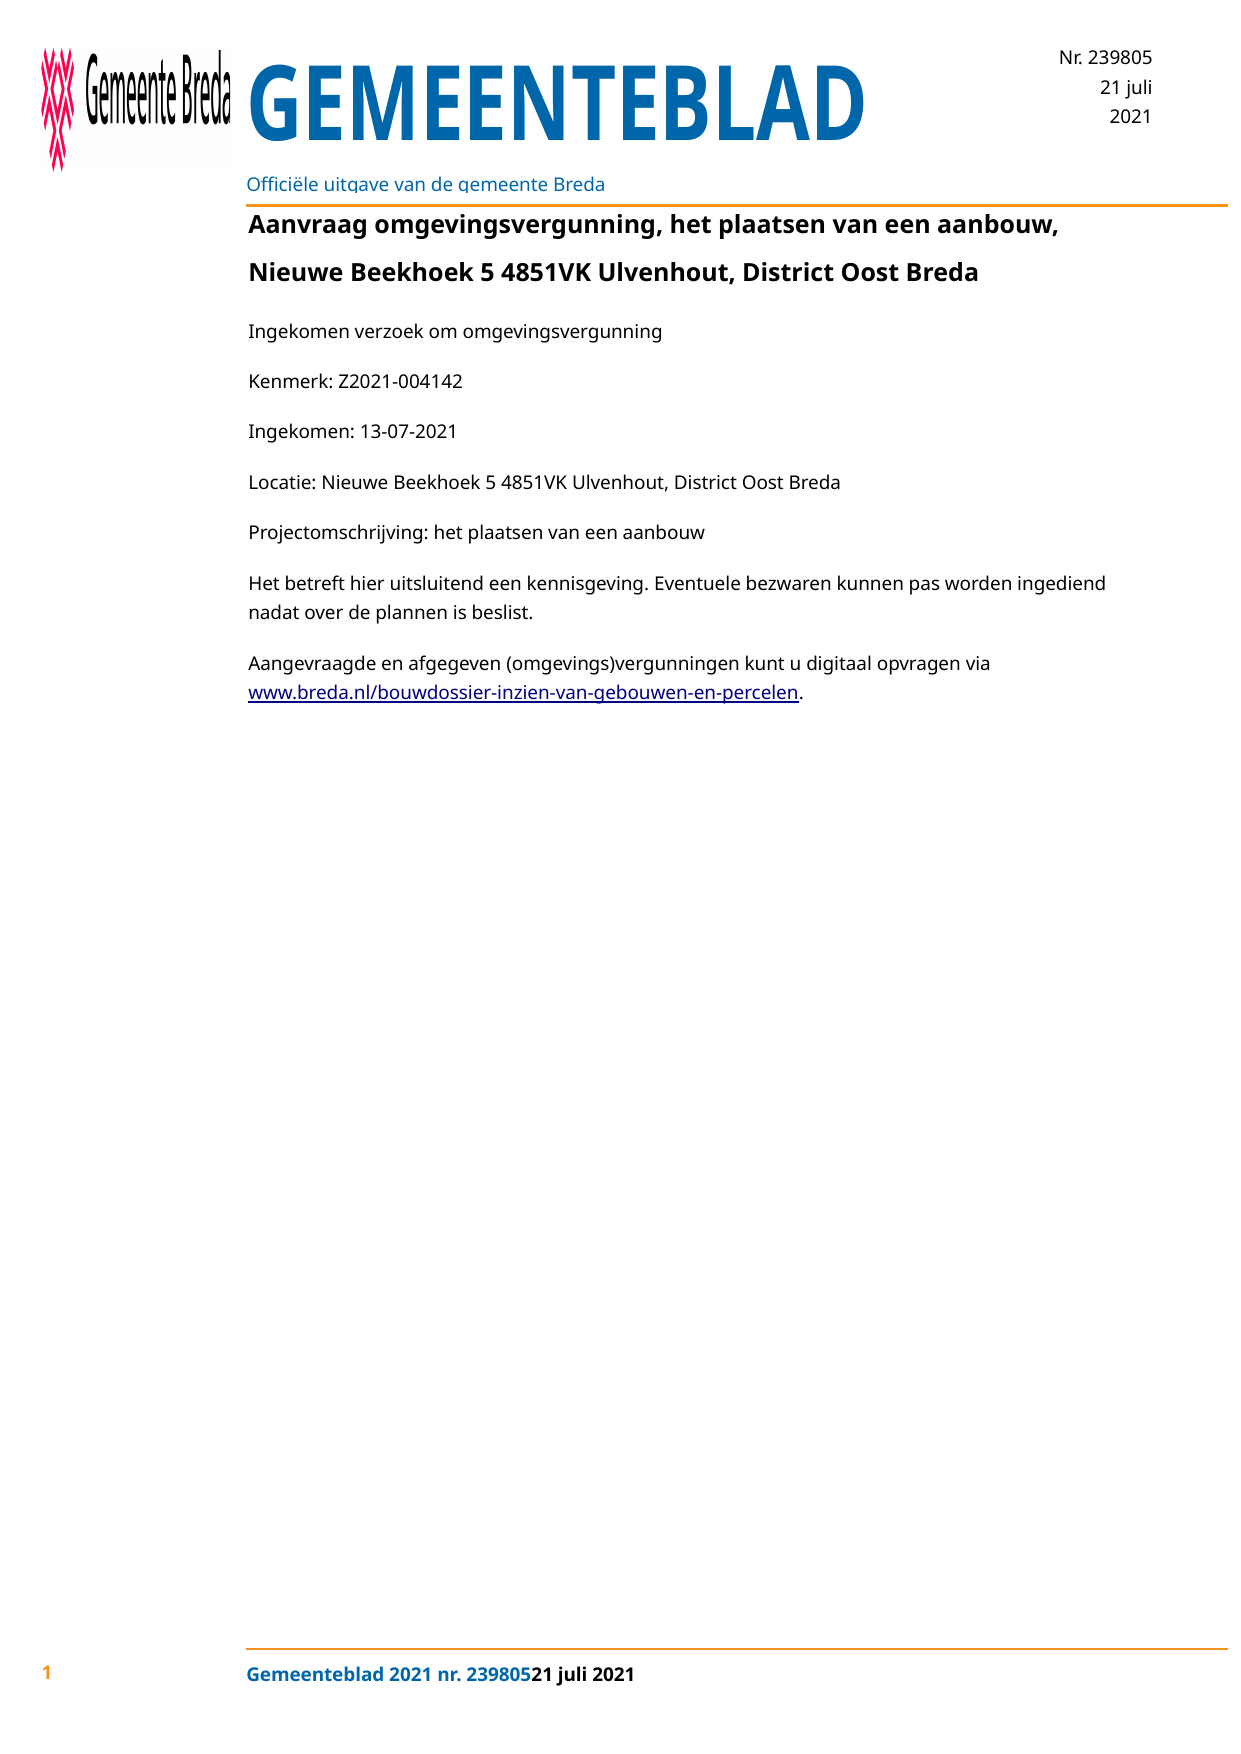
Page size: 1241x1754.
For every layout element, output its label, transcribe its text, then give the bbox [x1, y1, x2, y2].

text Ingekomen: 13-07-2021 [248, 419, 1152, 444]
picture [41, 47, 231, 172]
text Kenmerk: Z2021-004142 [248, 368, 1152, 394]
text Aanvraag omgevingsvergunning, het plaatsen van een aanbouw, Nieuwe Beekhoek 5 4851VK Ulvenhout, District Oost Breda [248, 207, 1152, 288]
text Aangevraagde en afgegeven (omgevings)vergunningen kunt u digitaal opvragen via www.breda.nl/bouwdossier-inzien-van-gebouwen-en-percelen. [248, 650, 1152, 705]
text Locatie: Nieuwe Beekhoek 5 4851VK Ulvenhout, District Oost Breda [248, 469, 1152, 495]
text Ingekomen verzoek om omgevingsvergunning [248, 318, 1152, 344]
text Het betreft hier uitsluitend een kennisgeving. Eventuele bezwaren kunnen pas worden ingediend nadat over de plannen is beslist. [248, 570, 1152, 625]
text Projectomschrijving: het plaatsen van een aanbouw [248, 519, 1152, 545]
